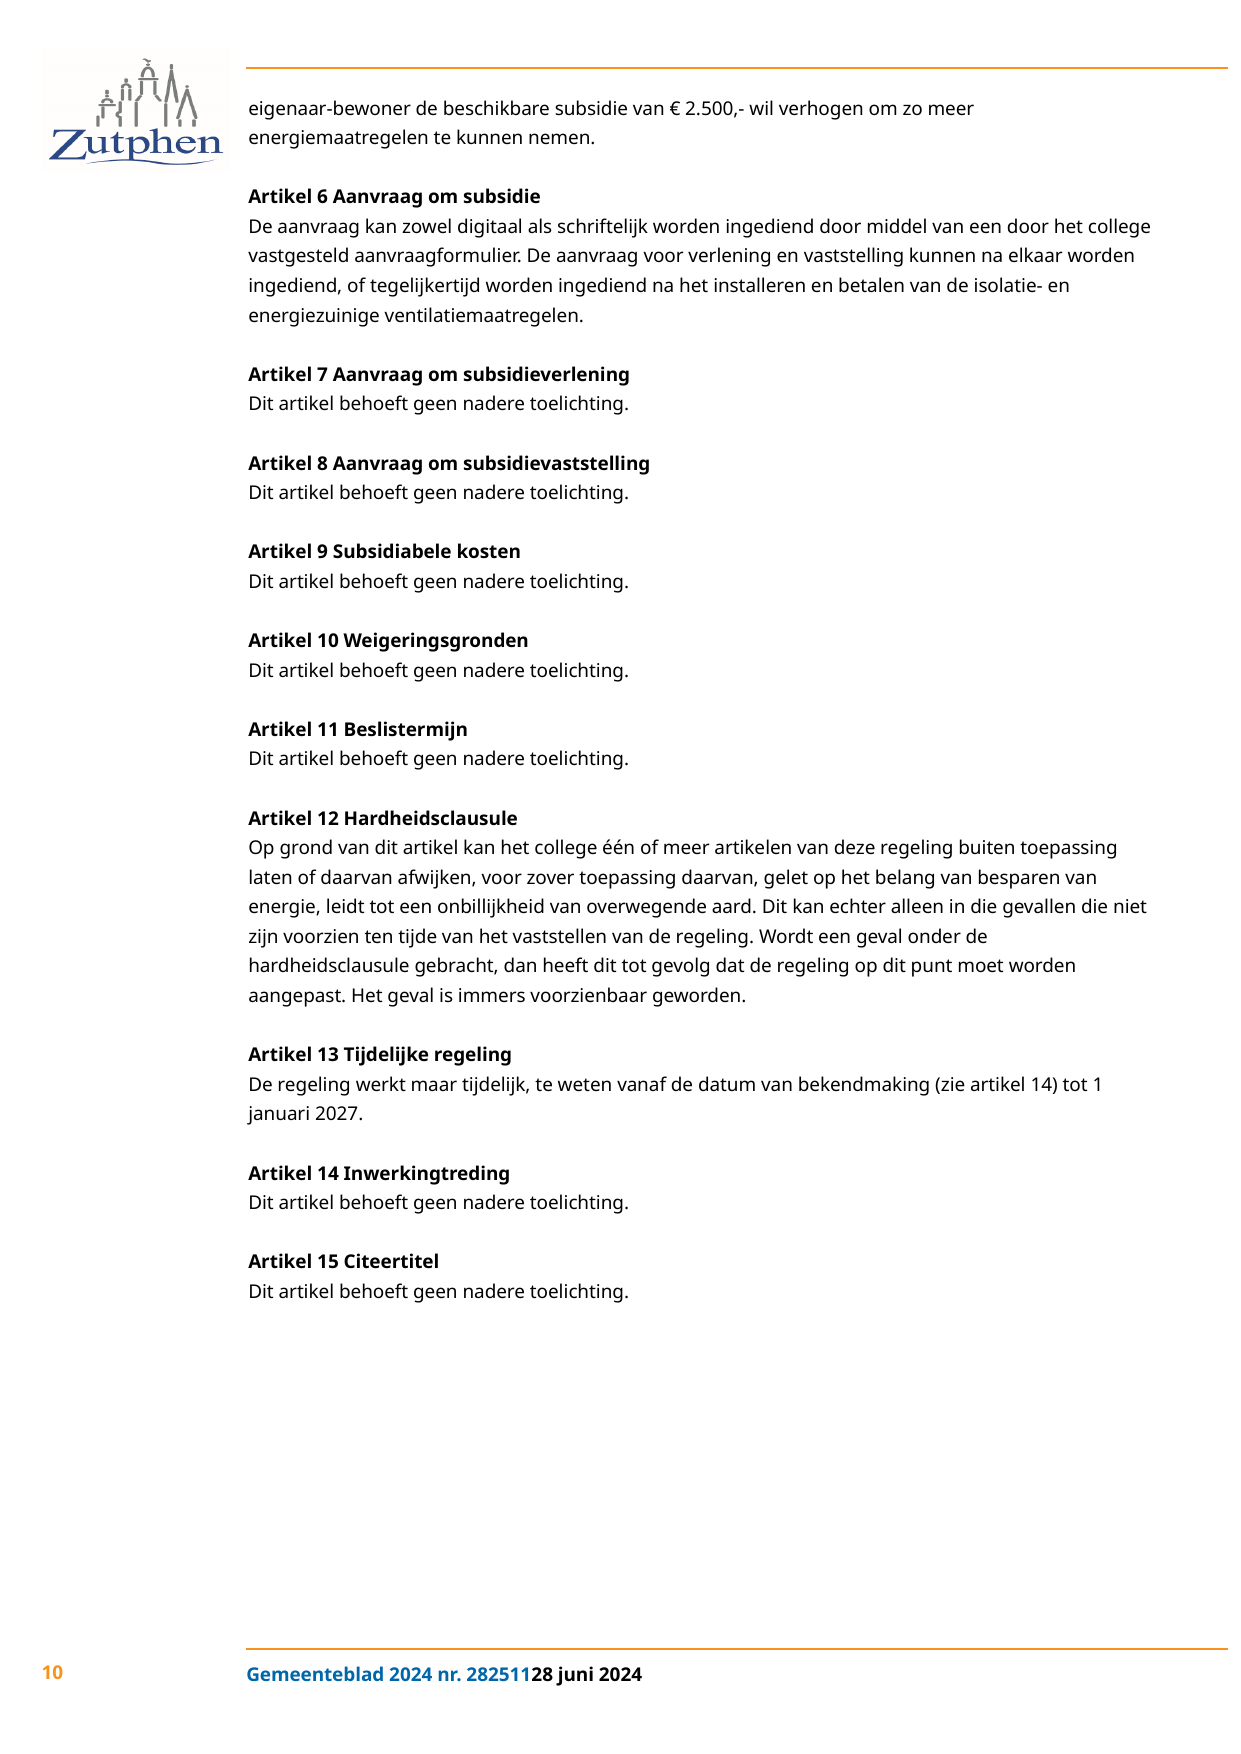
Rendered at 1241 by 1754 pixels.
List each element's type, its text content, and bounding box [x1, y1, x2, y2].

text Dit artikel behoeft geen nadere toelichting. [248, 568, 1152, 594]
text eigenaar-bewoner de beschikbare subsidie van € 2.500,- wil verhogen om zo meer energiemaatregelen te kunnen nemen. [248, 95, 1152, 150]
text Artikel 9 Subsidiabele kosten [248, 538, 1152, 564]
text De regeling werkt maar tijdelijk, te weten vanaf de datum van bekendmaking (zie artikel 14) tot 1 januari 2027. [248, 1071, 1152, 1126]
picture [41, 47, 231, 172]
text Dit artikel behoeft geen nadere toelichting. [248, 746, 1152, 771]
text Artikel 12 Hardheidsclausule [248, 805, 1152, 831]
text Artikel 15 Citeertitel [248, 1248, 1152, 1274]
text Artikel 7 Aanvraag om subsidieverlening [248, 361, 1152, 387]
text Artikel 8 Aanvraag om subsidievaststelling [248, 450, 1152, 476]
text Artikel 10 Weigeringsgronden [248, 627, 1152, 653]
text Dit artikel behoeft geen nadere toelichting. [248, 1278, 1152, 1304]
text Artikel 6 Aanvraag om subsidie [248, 183, 1152, 209]
text Artikel 14 Inwerkingtreding [248, 1160, 1152, 1186]
text Dit artikel behoeft geen nadere toelichting. [248, 479, 1152, 505]
text De aanvraag kan zowel digitaal als schriftelijk worden ingediend door middel van een door het college vastgesteld aanvraagformulier. De aanvraag voor verlening en vaststelling kunnen na elkaar worden ingediend, of tegelijkertijd worden ingediend na het installeren en betalen van de isolatie- en energiezuinige ventilatiemaatregelen. [248, 213, 1152, 328]
text Dit artikel behoeft geen nadere toelichting. [248, 1189, 1152, 1215]
text Dit artikel behoeft geen nadere toelichting. [248, 391, 1152, 416]
text Dit artikel behoeft geen nadere toelichting. [248, 657, 1152, 683]
text Artikel 11 Beslistermijn [248, 716, 1152, 742]
text Op grond van dit artikel kan het college één of meer artikelen van deze regeling buiten toepassing laten of daarvan afwijken, voor zover toepassing daarvan, gelet op het belang van besparen van energie, leidt tot een onbillijkheid van overwegende aard. Dit kan echter alleen in die gevallen die niet zijn voorzien ten tijde van het vaststellen van de regeling. Wordt een geval onder de hardheidsclausule gebracht, dan heeft dit tot gevolg dat de regeling op dit punt moet worden aangepast. Het geval is immers voorzienbaar geworden. [248, 834, 1152, 1008]
text Artikel 13 Tijdelijke regeling [248, 1041, 1152, 1067]
